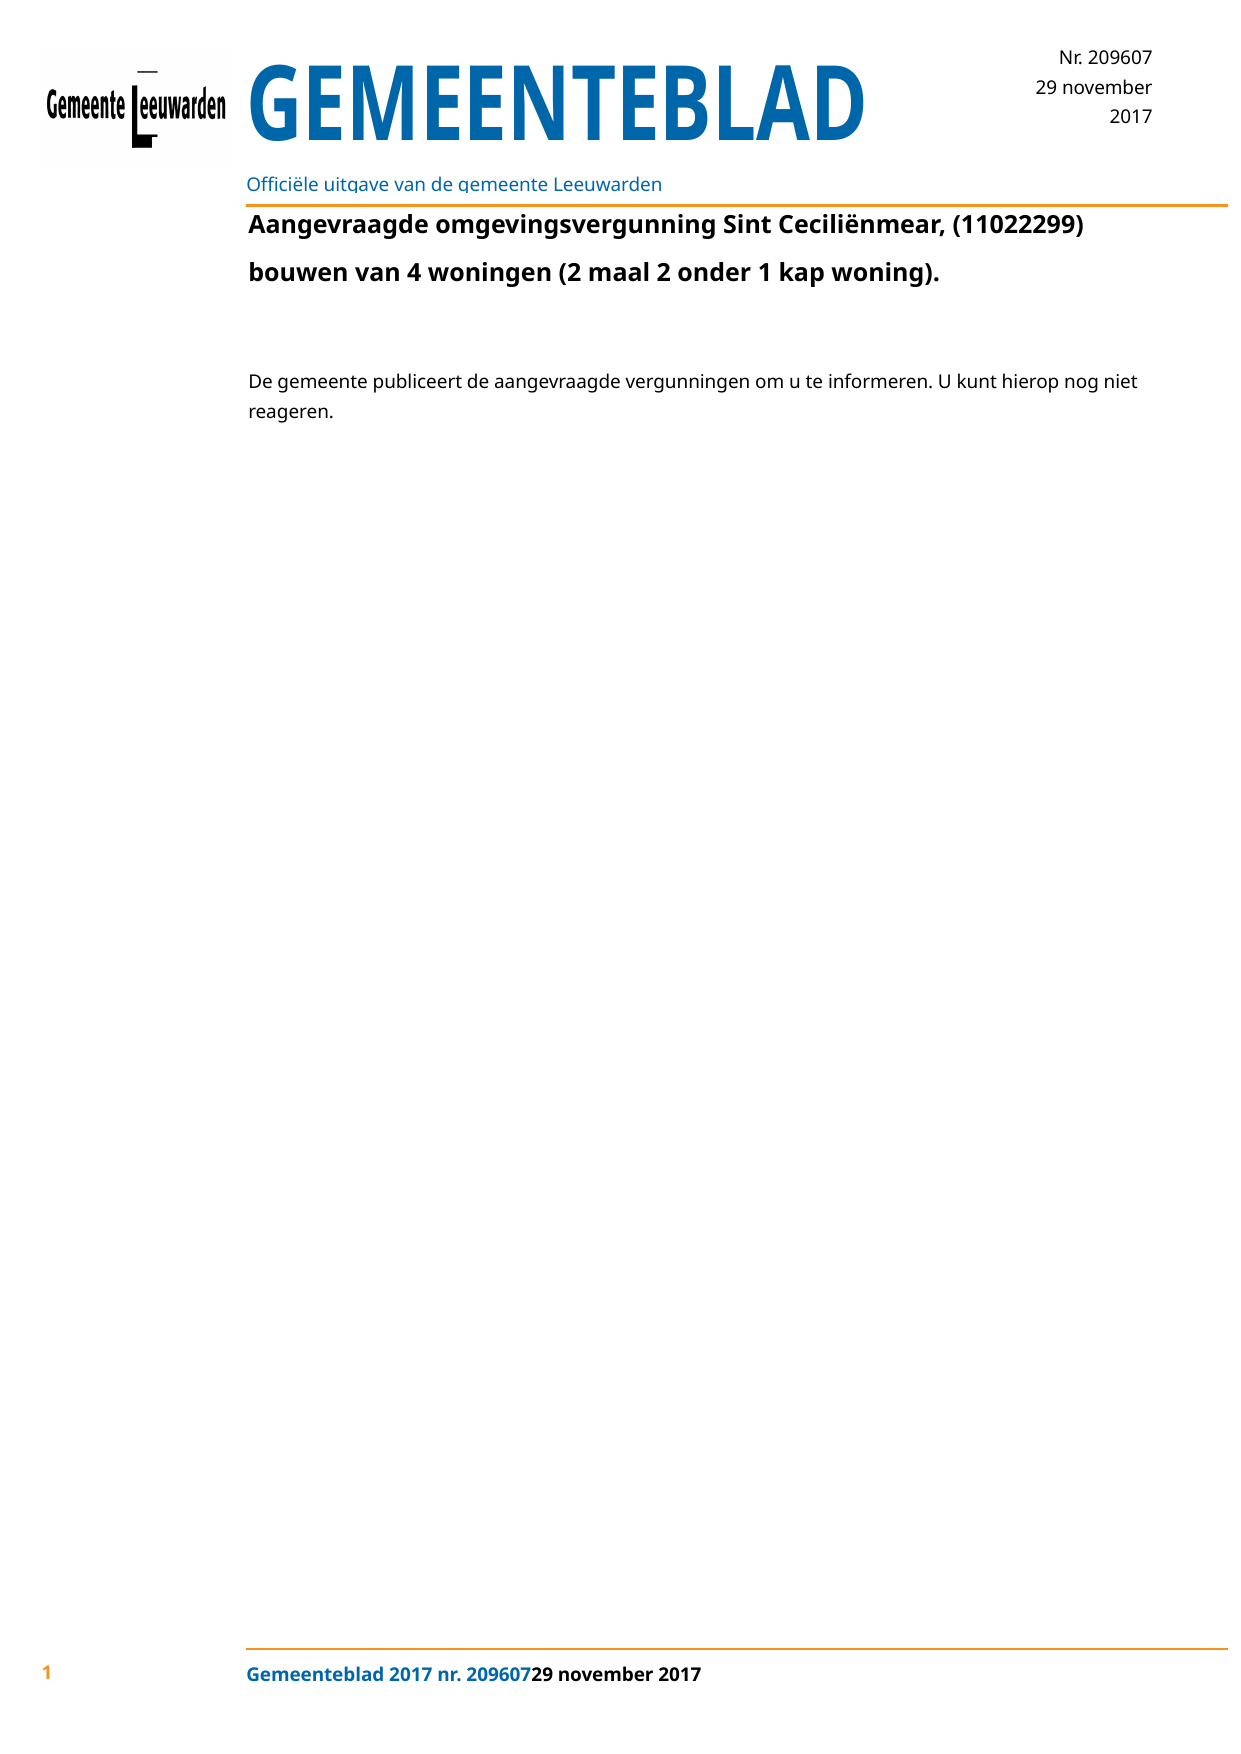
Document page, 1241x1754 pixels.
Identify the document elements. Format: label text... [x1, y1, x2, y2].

picture [41, 47, 231, 172]
text Aangevraagde omgevingsvergunning Sint Ceciliënmear, (11022299) bouwen van 4 woningen (2 maal 2 onder 1 kap woning). [248, 207, 1152, 288]
text De gemeente publiceert de aangevraagde vergunningen om u te informeren. U kunt hierop nog niet reageren. [248, 368, 1152, 424]
